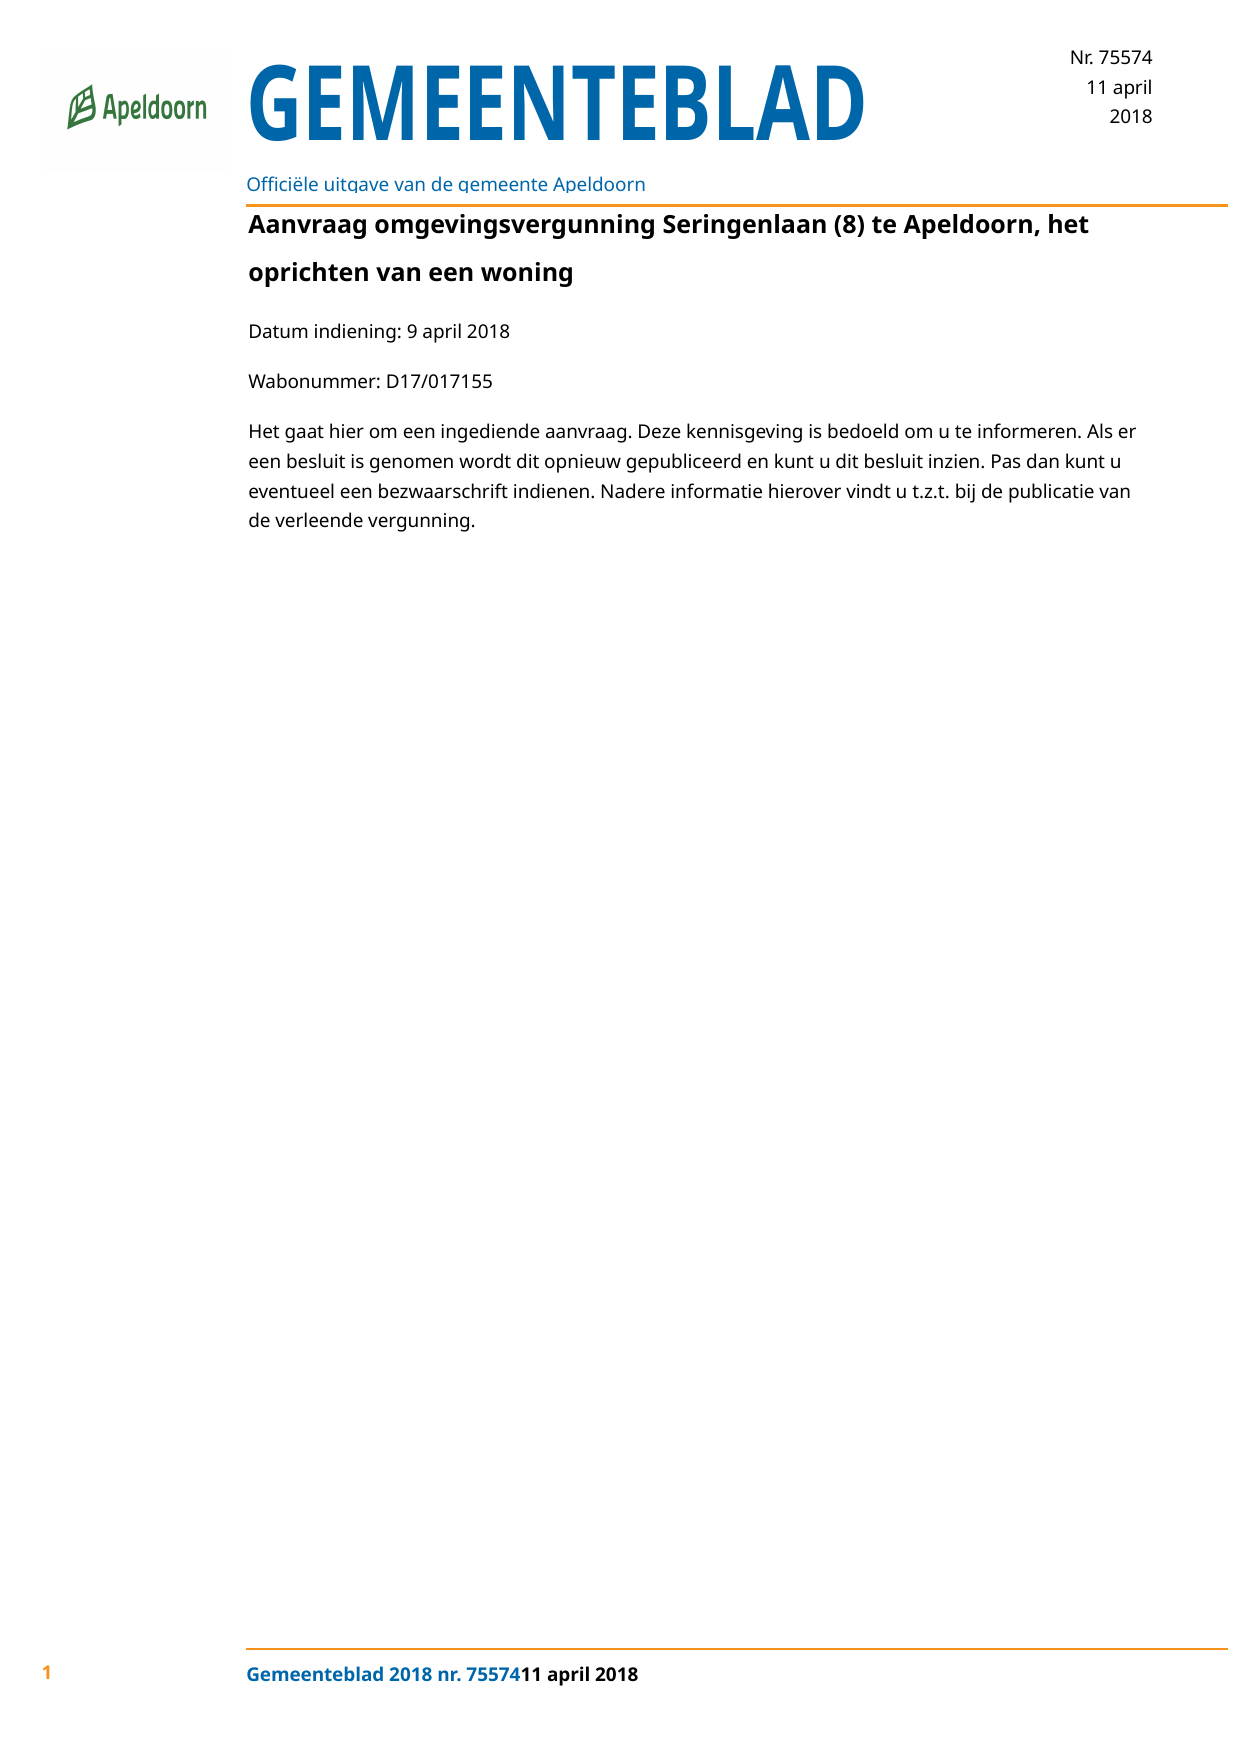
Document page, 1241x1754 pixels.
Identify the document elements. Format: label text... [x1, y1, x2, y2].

text Wabonummer: D17/017155 [248, 368, 1152, 394]
text Datum indiening: 9 april 2018 [248, 318, 1152, 344]
text Aanvraag omgevingsvergunning Seringenlaan (8) te Apeldoorn, het oprichten van een woning [248, 207, 1152, 288]
picture [41, 47, 231, 172]
text Het gaat hier om een ingediende aanvraag. Deze kennisgeving is bedoeld om u te informeren. Als er een besluit is genomen wordt dit opnieuw gepubliceerd en kunt u dit besluit inzien. Pas dan kunt u eventueel een bezwaarschrift indienen. Nadere informatie hierover vindt u t.z.t. bij de publicatie van de verleende vergunning. [248, 419, 1152, 533]
